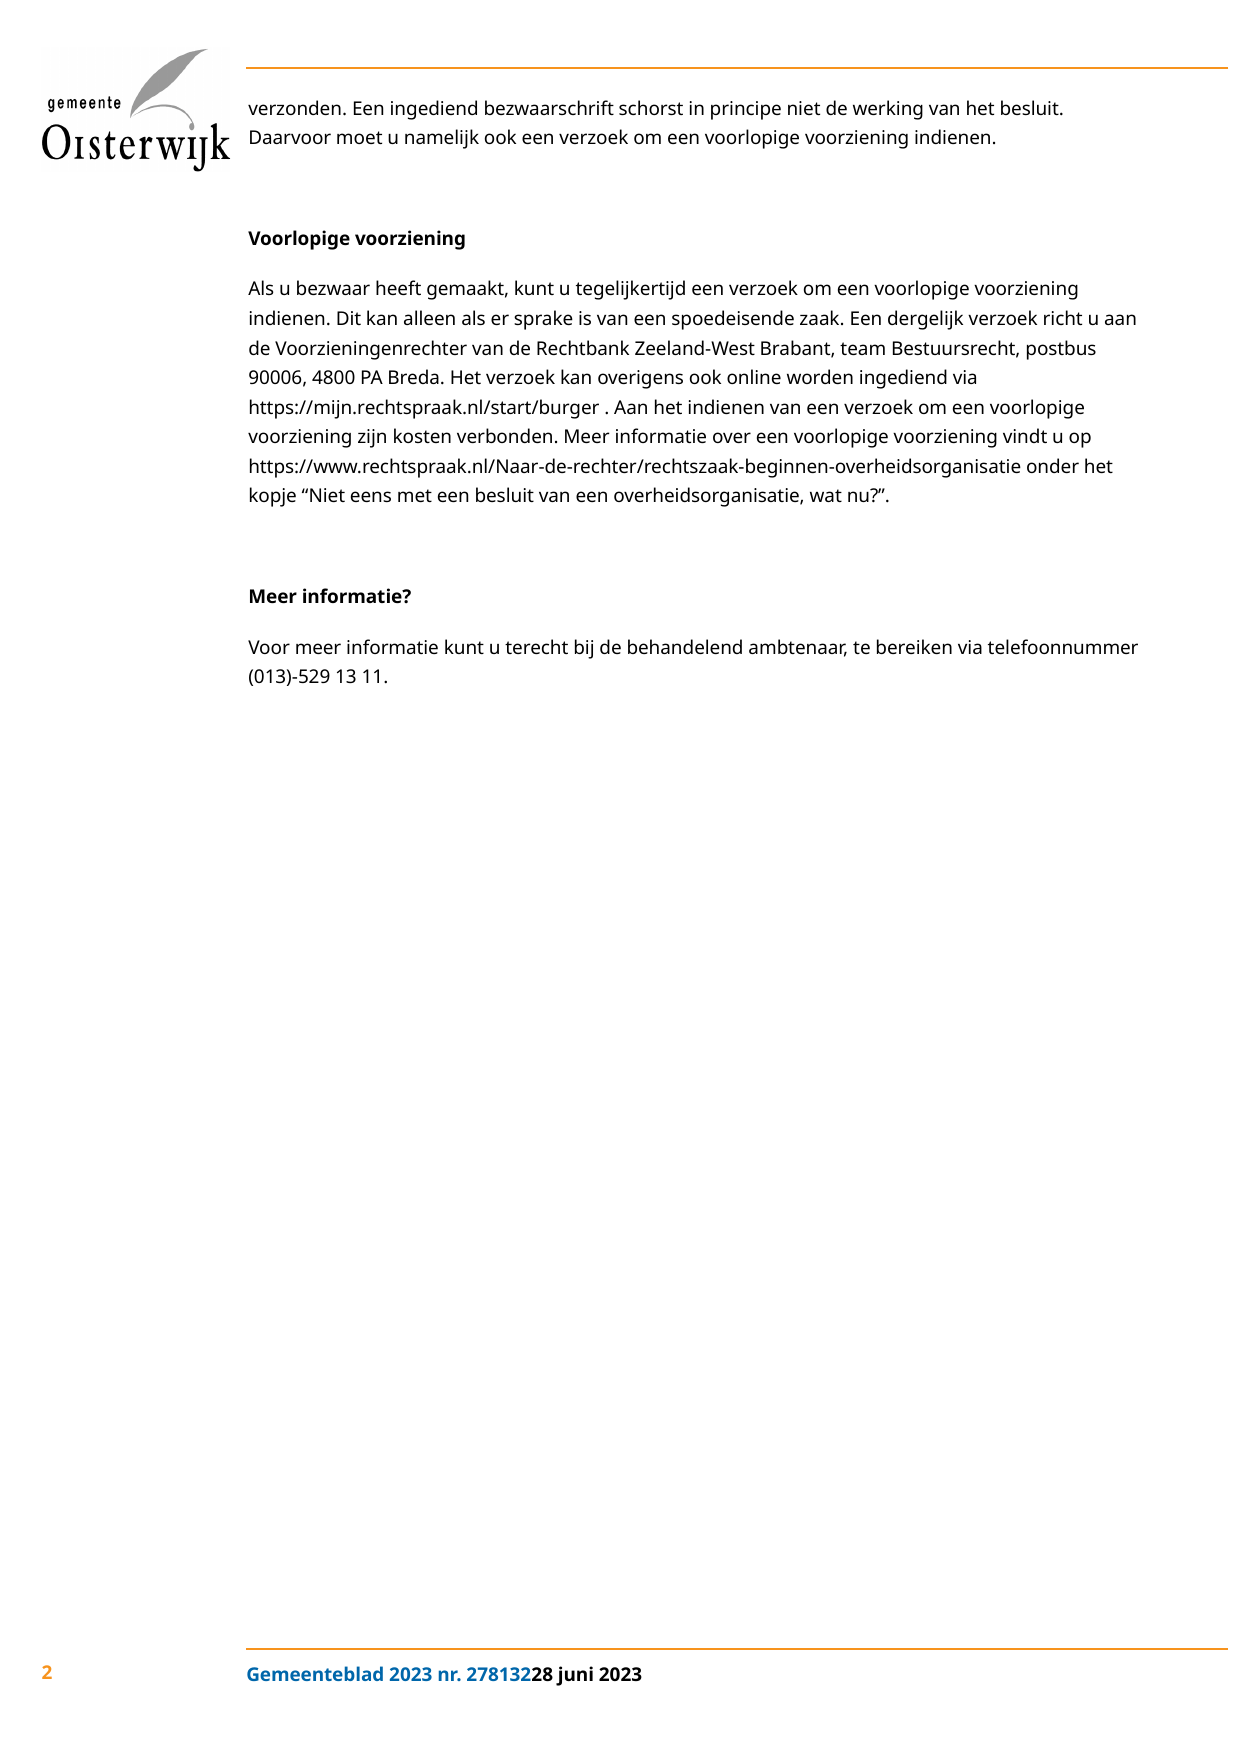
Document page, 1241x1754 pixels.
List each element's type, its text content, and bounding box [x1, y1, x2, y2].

text Voor meer informatie kunt u terecht bij de behandelend ambtenaar, te bereiken via telefoonnummer (013)-529 13 11. [248, 634, 1152, 689]
text Als u bezwaar heeft gemaakt, kunt u tegelijkertijd een verzoek om een voorlopige voorziening indienen. Dit kan alleen als er sprake is van een spoedeisende zaak. Een dergelijk verzoek richt u aan de Voorzieningenrechter van de Rechtbank Zeeland-West Brabant, team Bestuursrecht, postbus 90006, 4800 PA Breda. Het verzoek kan overigens ook online worden ingediend via https://mijn.rechtspraak.nl/start/burger . Aan het indienen van een verzoek om een voorlopige voorziening zijn kosten verbonden. Meer informatie over een voorlopige voorziening vindt u op https://www.rechtspraak.nl/Naar-de-rechter/rechtszaak-beginnen-overheidsorganisatie onder het kopje “Niet eens met een besluit van een overheidsorganisatie, wat nu?”. [248, 276, 1152, 508]
text verzonden. Een ingediend bezwaarschrift schorst in principe niet de werking van het besluit. Daarvoor moet u namelijk ook een verzoek om een voorlopige voorziening indienen. [248, 95, 1152, 150]
text Meer informatie? [248, 583, 1152, 609]
text Voorlopige voorziening [248, 225, 1152, 251]
picture [41, 47, 231, 172]
